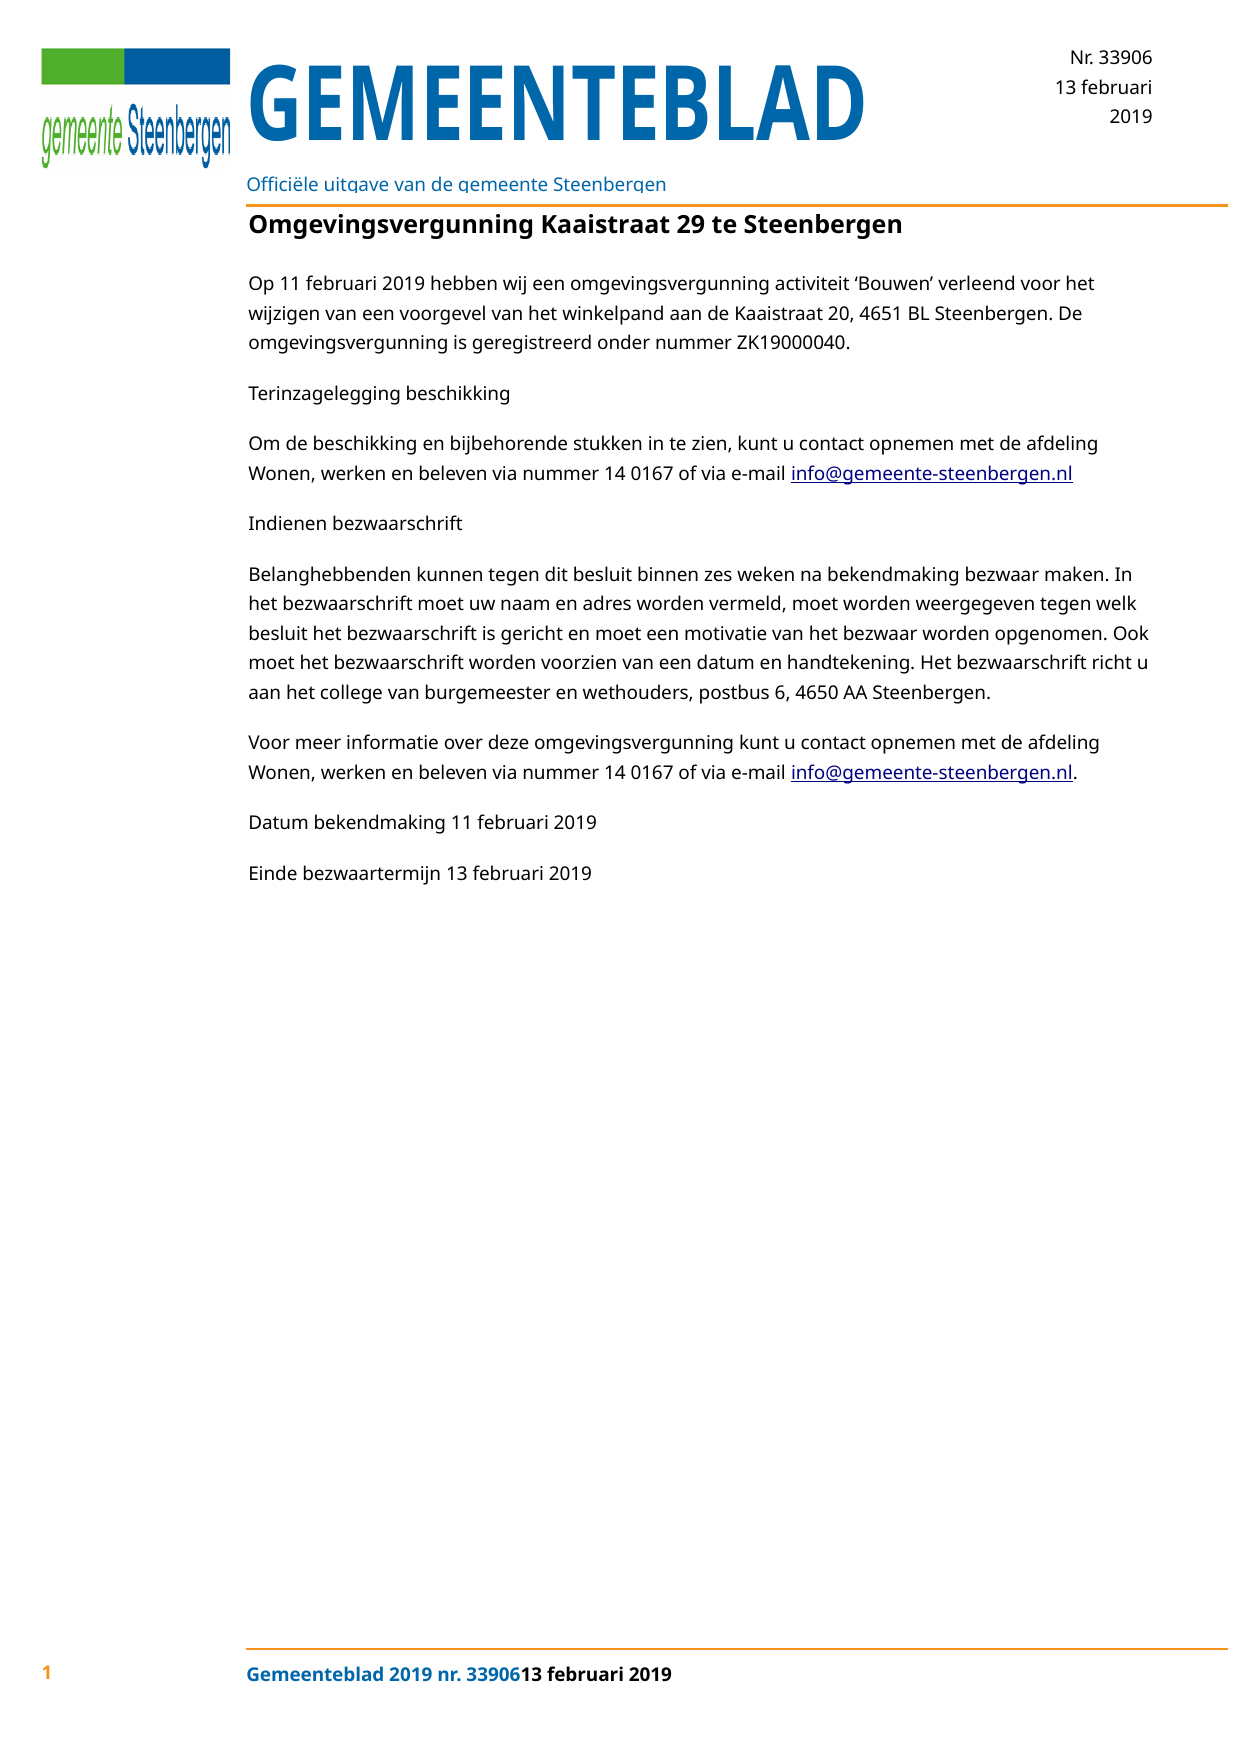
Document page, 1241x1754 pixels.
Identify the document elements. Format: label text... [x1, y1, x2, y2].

text Om de beschikking en bijbehorende stukken in te zien, kunt u contact opnemen met de afdeling Wonen, werken en beleven via nummer 14 0167 of via e-mail info@gemeente-steenbergen.nl [248, 430, 1152, 486]
picture [41, 47, 231, 172]
text Terinzagelegging beschikking [248, 380, 1152, 406]
text Belanghebbenden kunnen tegen dit besluit binnen zes weken na bekendmaking bezwaar maken. In het bezwaarschrift moet uw naam en adres worden vermeld, moet worden weergegeven tegen welk besluit het bezwaarschrift is gericht en moet een motivatie van het bezwaar worden opgenomen. Ook moet het bezwaarschrift worden voorzien van een datum en handtekening. Het bezwaarschrift richt u aan het college van burgemeester en wethouders, postbus 6, 4650 AA Steenbergen. [248, 561, 1152, 705]
text Einde bezwaartermijn 13 februari 2019 [248, 860, 1152, 886]
text Voor meer informatie over deze omgevingsvergunning kunt u contact opnemen met de afdeling Wonen, werken en beleven via nummer 14 0167 of via e-mail info@gemeente-steenbergen.nl. [248, 729, 1152, 785]
text Omgevingsvergunning Kaaistraat 29 te Steenbergen [248, 207, 1152, 241]
text Datum bekendmaking 11 februari 2019 [248, 809, 1152, 835]
text Indienen bezwaarschrift [248, 510, 1152, 536]
text Op 11 februari 2019 hebben wij een omgevingsvergunning activiteit ‘Bouwen’ verleend voor het wijzigen van een voorgevel van het winkelpand aan de Kaaistraat 20, 4651 BL Steenbergen. De omgevingsvergunning is geregistreerd onder nummer ZK19000040. [248, 270, 1152, 355]
